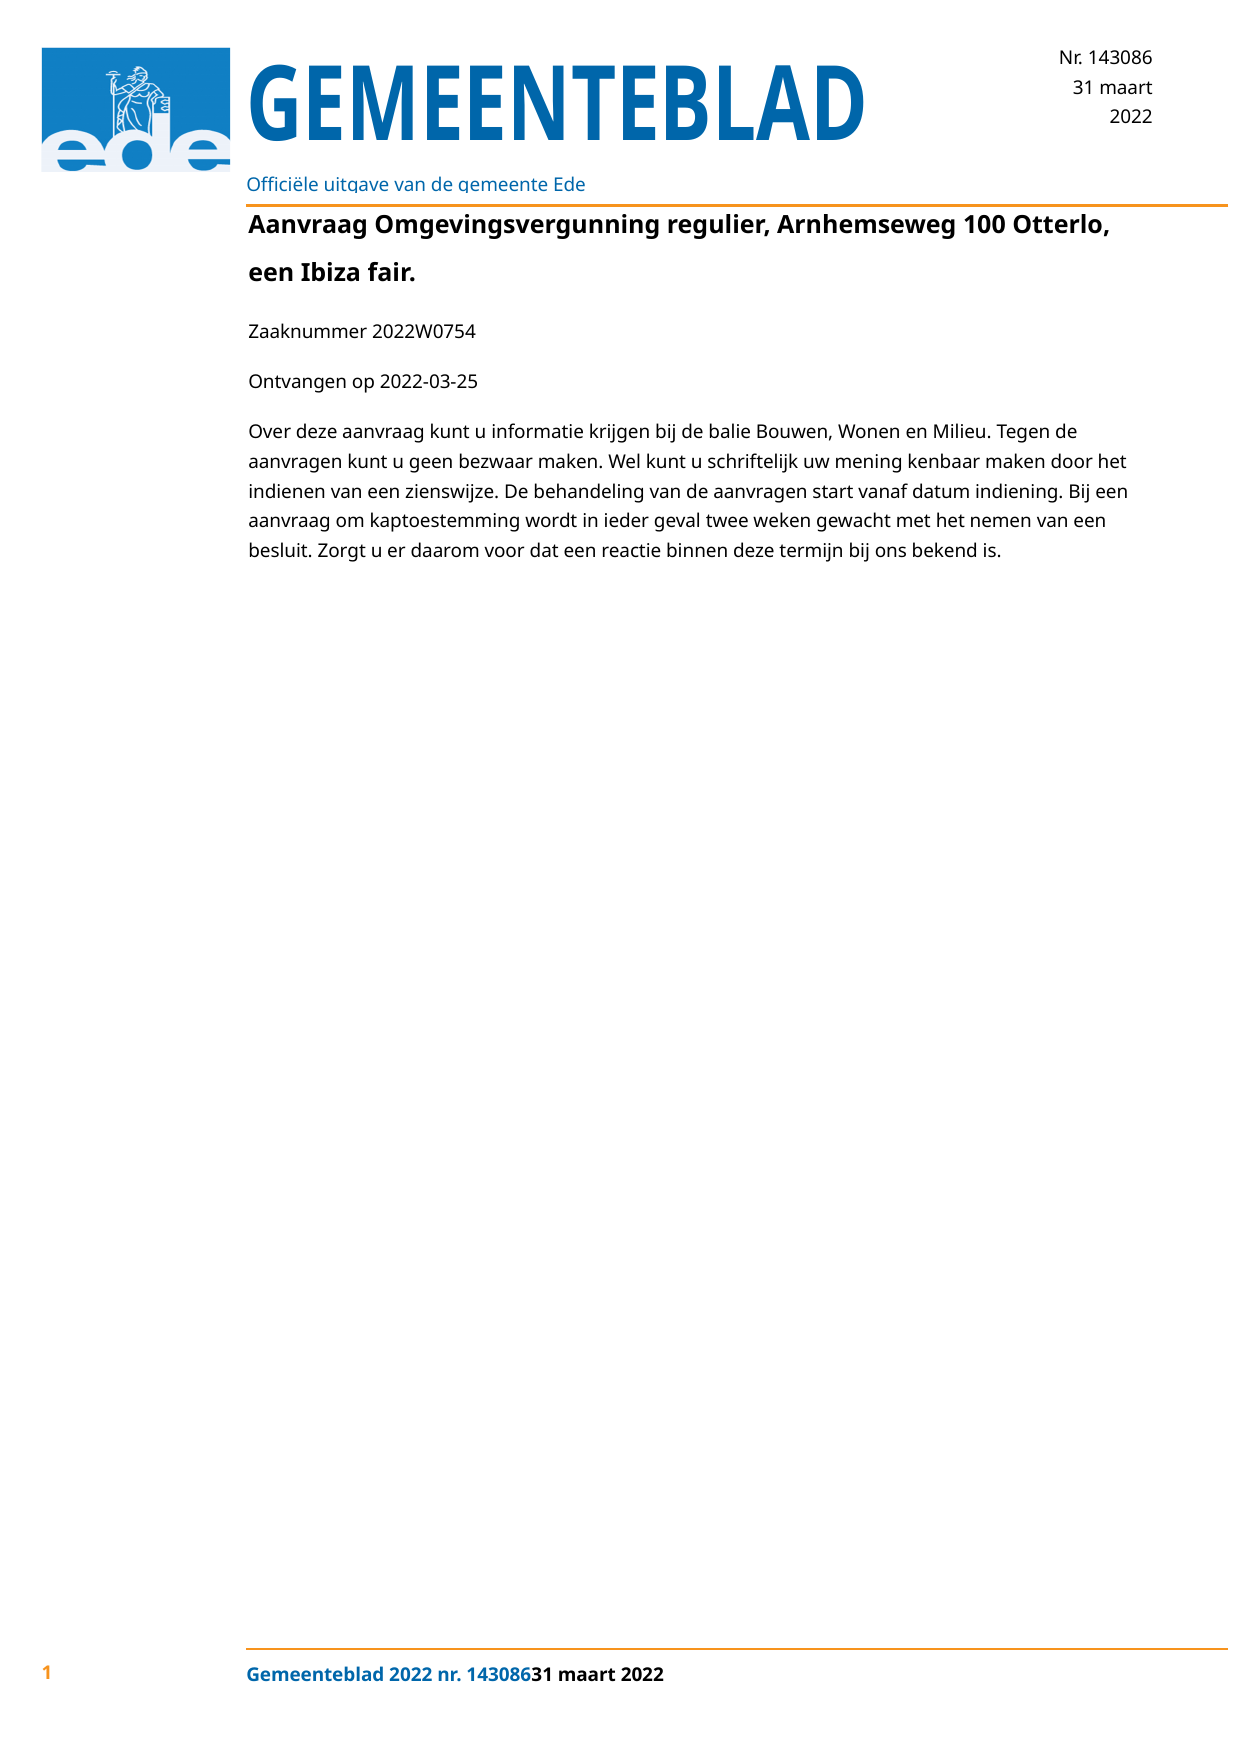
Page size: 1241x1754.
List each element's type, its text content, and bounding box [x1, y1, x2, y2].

text Zaaknummer 2022W0754 [248, 318, 1152, 344]
text Ontvangen op 2022-03-25 [248, 368, 1152, 394]
text Aanvraag Omgevingsvergunning regulier, Arnhemseweg 100 Otterlo, een Ibiza fair. [248, 207, 1152, 288]
picture [41, 47, 231, 172]
text Over deze aanvraag kunt u informatie krijgen bij de balie Bouwen, Wonen en Milieu. Tegen de aanvragen kunt u geen bezwaar maken. Wel kunt u schriftelijk uw mening kenbaar maken door het indienen van een zienswijze. De behandeling van de aanvragen start vanaf datum indiening. Bij een aanvraag om kaptoestemming wordt in ieder geval twee weken gewacht met het nemen van een besluit. Zorgt u er daarom voor dat een reactie binnen deze termijn bij ons bekend is. [248, 419, 1152, 563]
